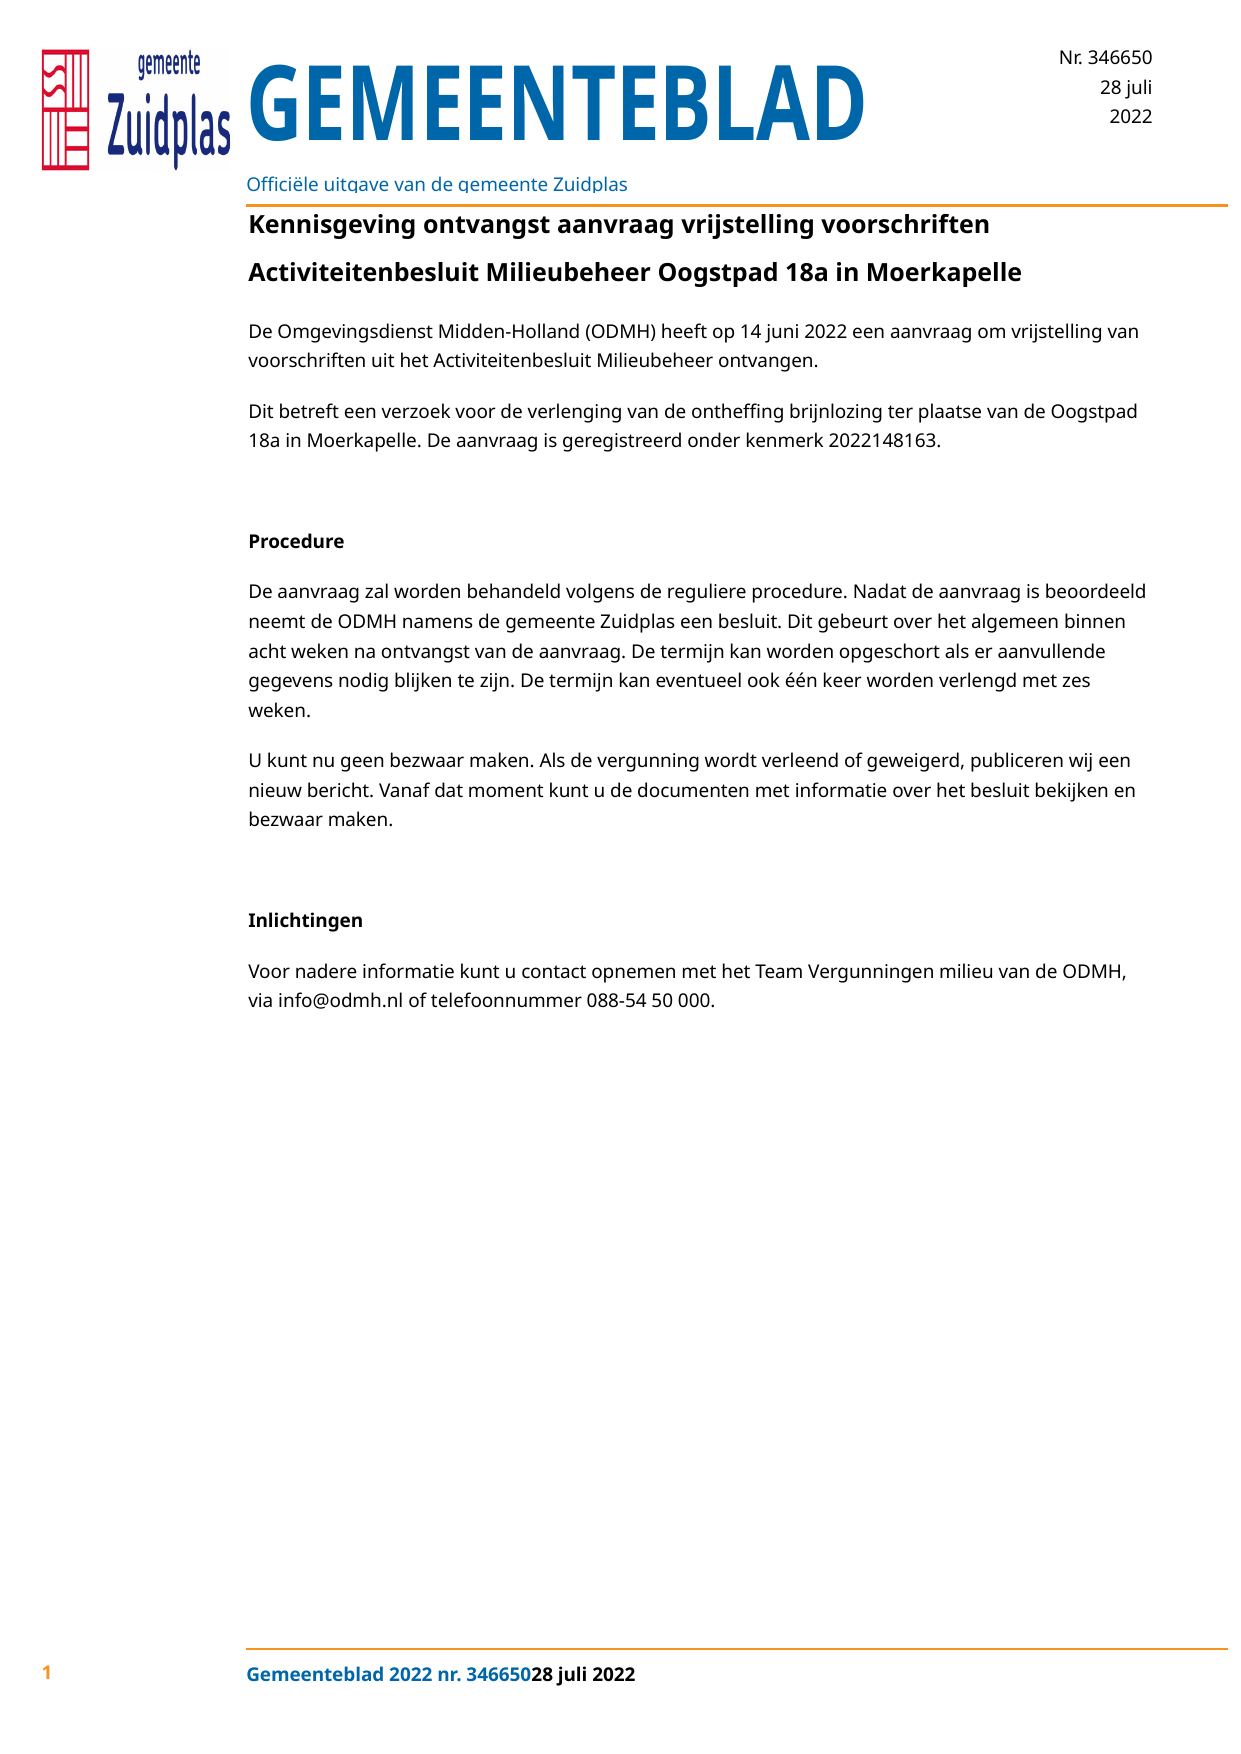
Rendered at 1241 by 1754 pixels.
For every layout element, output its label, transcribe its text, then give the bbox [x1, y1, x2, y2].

picture [41, 47, 231, 172]
text U kunt nu geen bezwaar maken. Als de vergunning wordt verleend of geweigerd, publiceren wij een nieuw bericht. Vanaf dat moment kunt u de documenten met informatie over het besluit bekijken en bezwaar maken. [248, 747, 1152, 832]
text De Omgevingsdienst Midden-Holland (ODMH) heeft op 14 juni 2022 een aanvraag om vrijstelling van voorschriften uit het Activiteitenbesluit Milieubeheer ontvangen. [248, 318, 1152, 373]
text Voor nadere informatie kunt u contact opnemen met het Team Vergunningen milieu van de ODMH, via info@odmh.nl of telefoonnummer 088-54 50 000. [248, 958, 1152, 1013]
text De aanvraag zal worden behandeld volgens de reguliere procedure. Nadat de aanvraag is beoordeeld neemt de ODMH namens de gemeente Zuidplas een besluit. Dit gebeurt over het algemeen binnen acht weken na ontvangst van de aanvraag. De termijn kan worden opgeschort als er aanvullende gegevens nodig blijken te zijn. De termijn kan eventueel ook één keer worden verlengd met zes weken. [248, 579, 1152, 723]
text Procedure [248, 528, 1152, 554]
text Kennisgeving ontvangst aanvraag vrijstelling voorschriften Activiteitenbesluit Milieubeheer Oogstpad 18a in Moerkapelle [248, 207, 1152, 288]
text Inlichtingen [248, 907, 1152, 933]
text Dit betreft een verzoek voor de verlenging van de ontheffing brijnlozing ter plaatse van de Oogstpad 18a in Moerkapelle. De aanvraag is geregistreerd onder kenmerk 2022148163. [248, 398, 1152, 453]
